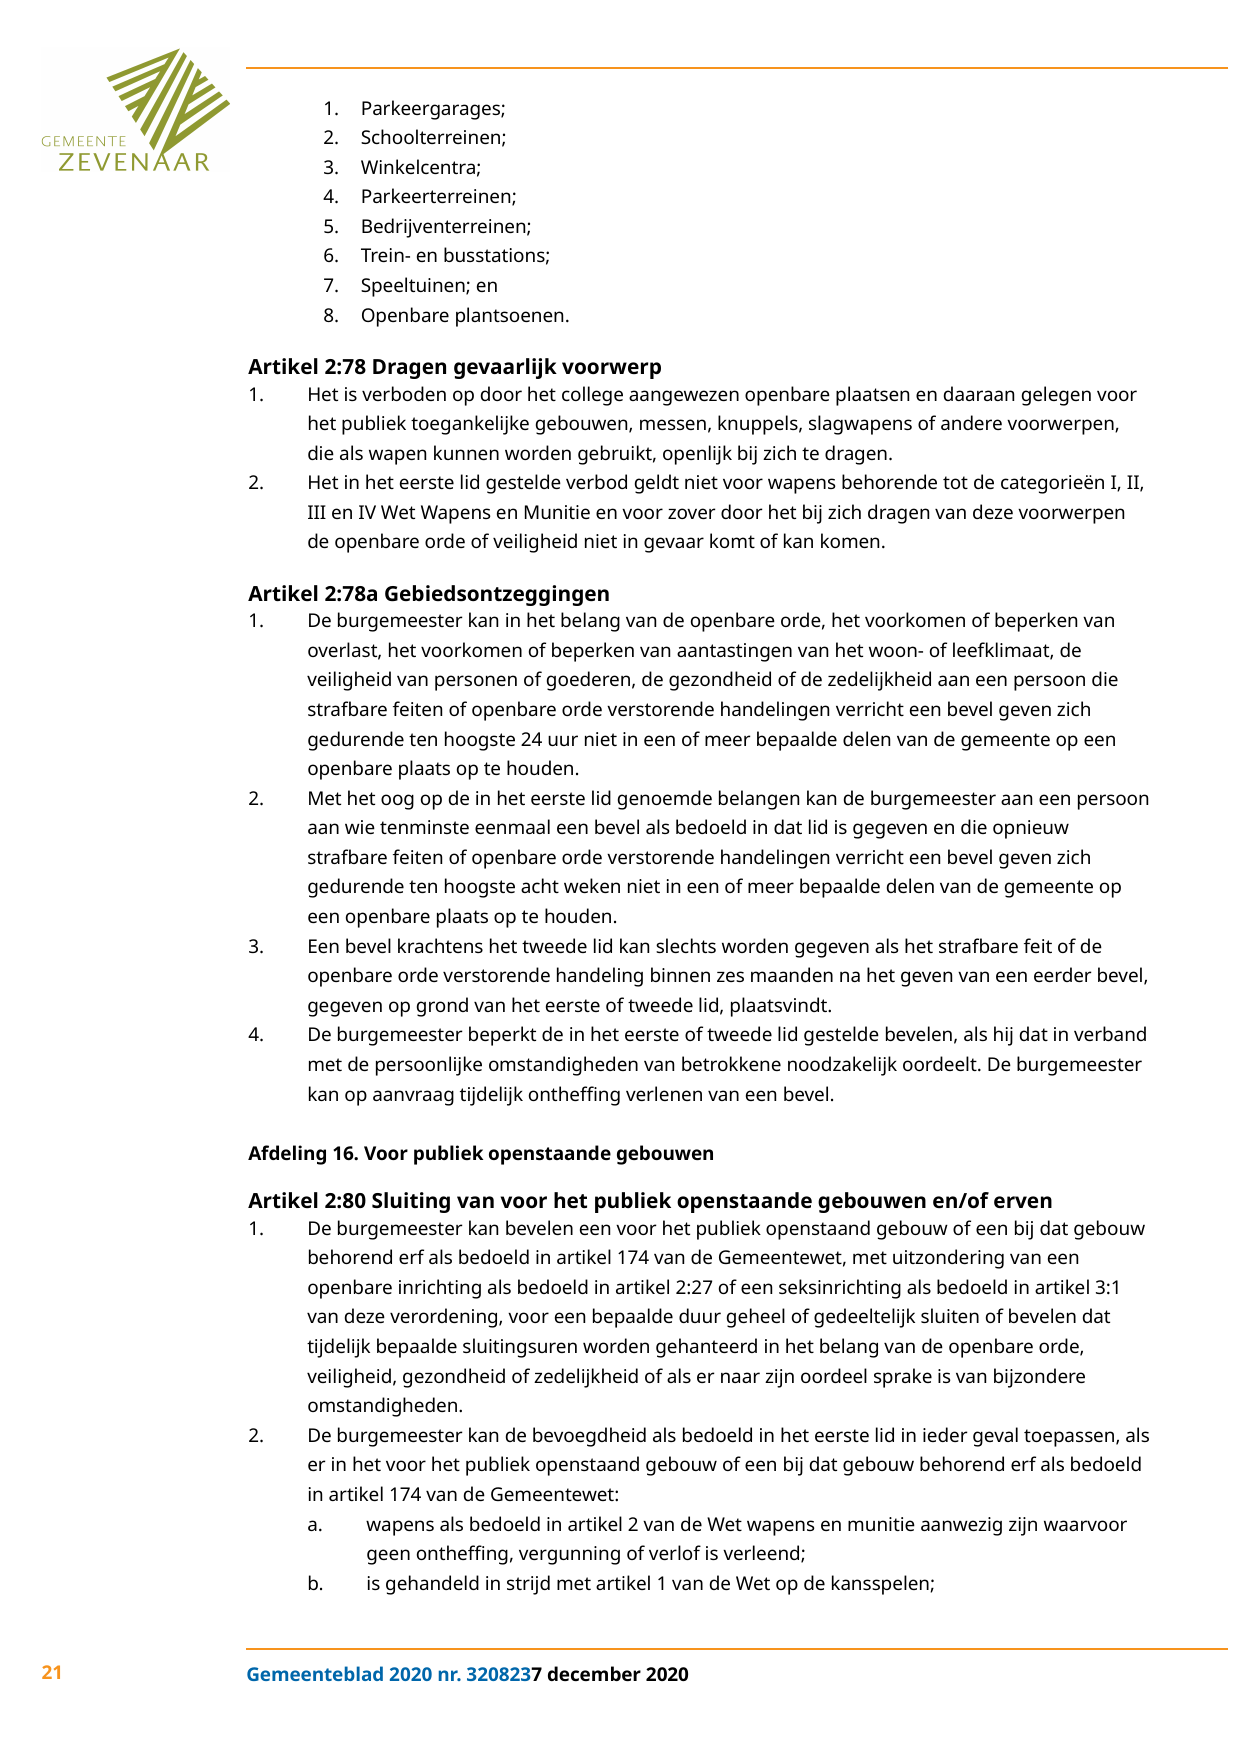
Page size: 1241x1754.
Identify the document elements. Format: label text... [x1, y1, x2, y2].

text Artikel 2:78a Gebiedsontzeggingen [248, 579, 1152, 607]
list De burgemeester kan bevelen een voor het publiek openstaand gebouw of een bij dat gebouw behorend erf als bedoeld in artikel 174 van de Gemeentewet, met uitzondering van een openbare inrichting als bedoeld in artikel 2:27 of een seksinrichting als bedoeld in artikel 3:1 van deze verordening, voor een bepaalde duur geheel of gedeeltelijk sluiten of bevelen dat tijdelijk bepaalde sluitingsuren worden gehanteerd in het belang van de openbare orde, veiligheid, gezondheid of zedelijkheid of als er naar zijn oordeel sprake is van bijzondere omstandigheden. [248, 1215, 1152, 1418]
text Afdeling 16. Voor publiek openstaande gebouwen [248, 1140, 1152, 1166]
text Artikel 2:80 Sluiting van voor het publiek openstaande gebouwen en/of erven [248, 1187, 1152, 1215]
list is gehandeld in strijd met artikel 1 van de Wet op de kansspelen; [307, 1570, 1152, 1596]
list Bedrijventerreinen; [323, 213, 1152, 239]
list Met het oog op de in het eerste lid genoemde belangen kan de burgemeester aan een persoon aan wie tenminste eenmaal een bevel als bedoeld in dat lid is gegeven en die opnieuw strafbare feiten of openbare orde verstorende handelingen verricht een bevel geven zich gedurende ten hoogste acht weken niet in een of meer bepaalde delen van de gemeente op een openbare plaats op te houden. [248, 785, 1152, 929]
picture [41, 47, 231, 172]
list Openbare plantsoenen. [323, 302, 1152, 328]
list Het in het eerste lid gestelde verbod geldt niet voor wapens behorende tot de categorieën I, II, III en IV Wet Wapens en Munitie en voor zover door het bij zich dragen van deze voorwerpen de openbare orde of veiligheid niet in gevaar komt of kan komen. [248, 469, 1152, 554]
list Schoolterreinen; [323, 124, 1152, 150]
list Parkeergarages; [323, 95, 1152, 121]
list Parkeerterreinen; [323, 183, 1152, 209]
list Speeltuinen; en [323, 272, 1152, 298]
list De burgemeester kan in het belang van de openbare orde, het voorkomen of beperken van overlast, het voorkomen of beperken van aantastingen van het woon- of leefklimaat, de veiligheid van personen of goederen, de gezondheid of de zedelijkheid aan een persoon die strafbare feiten of openbare orde verstorende handelingen verricht een bevel geven zich gedurende ten hoogste 24 uur niet in een of meer bepaalde delen van de gemeente op een openbare plaats op te houden. [248, 607, 1152, 781]
list Een bevel krachtens het tweede lid kan slechts worden gegeven als het strafbare feit of de openbare orde verstorende handeling binnen zes maanden na het geven van een eerder bevel, gegeven op grond van het eerste of tweede lid, plaatsvindt. [248, 933, 1152, 1018]
list Winkelcentra; [323, 154, 1152, 180]
list Trein- en busstations; [323, 243, 1152, 268]
list Het is verboden op door het college aangewezen openbare plaatsen en daaraan gelegen voor het publiek toegankelijke gebouwen, messen, knuppels, slagwapens of andere voorwerpen, die als wapen kunnen worden gebruikt, openlijk bij zich te dragen. [248, 381, 1152, 466]
list wapens als bedoeld in artikel 2 van de Wet wapens en munitie aanwezig zijn waarvoor geen ontheffing, vergunning of verlof is verleend; [307, 1511, 1152, 1566]
text Artikel 2:78 Dragen gevaarlijk voorwerp [248, 352, 1152, 381]
list De burgemeester beperkt de in het eerste of tweede lid gestelde bevelen, als hij dat in verband met de persoonlijke omstandigheden van betrokkene noodzakelijk oordeelt. De burgemeester kan op aanvraag tijdelijk ontheffing verlenen van een bevel. [248, 1022, 1152, 1107]
list De burgemeester kan de bevoegdheid als bedoeld in het eerste lid in ieder geval toepassen, als er in het voor het publiek openstaand gebouw of een bij dat gebouw behorend erf als bedoeld in artikel 174 van de Gemeentewet: [248, 1422, 1152, 1507]
